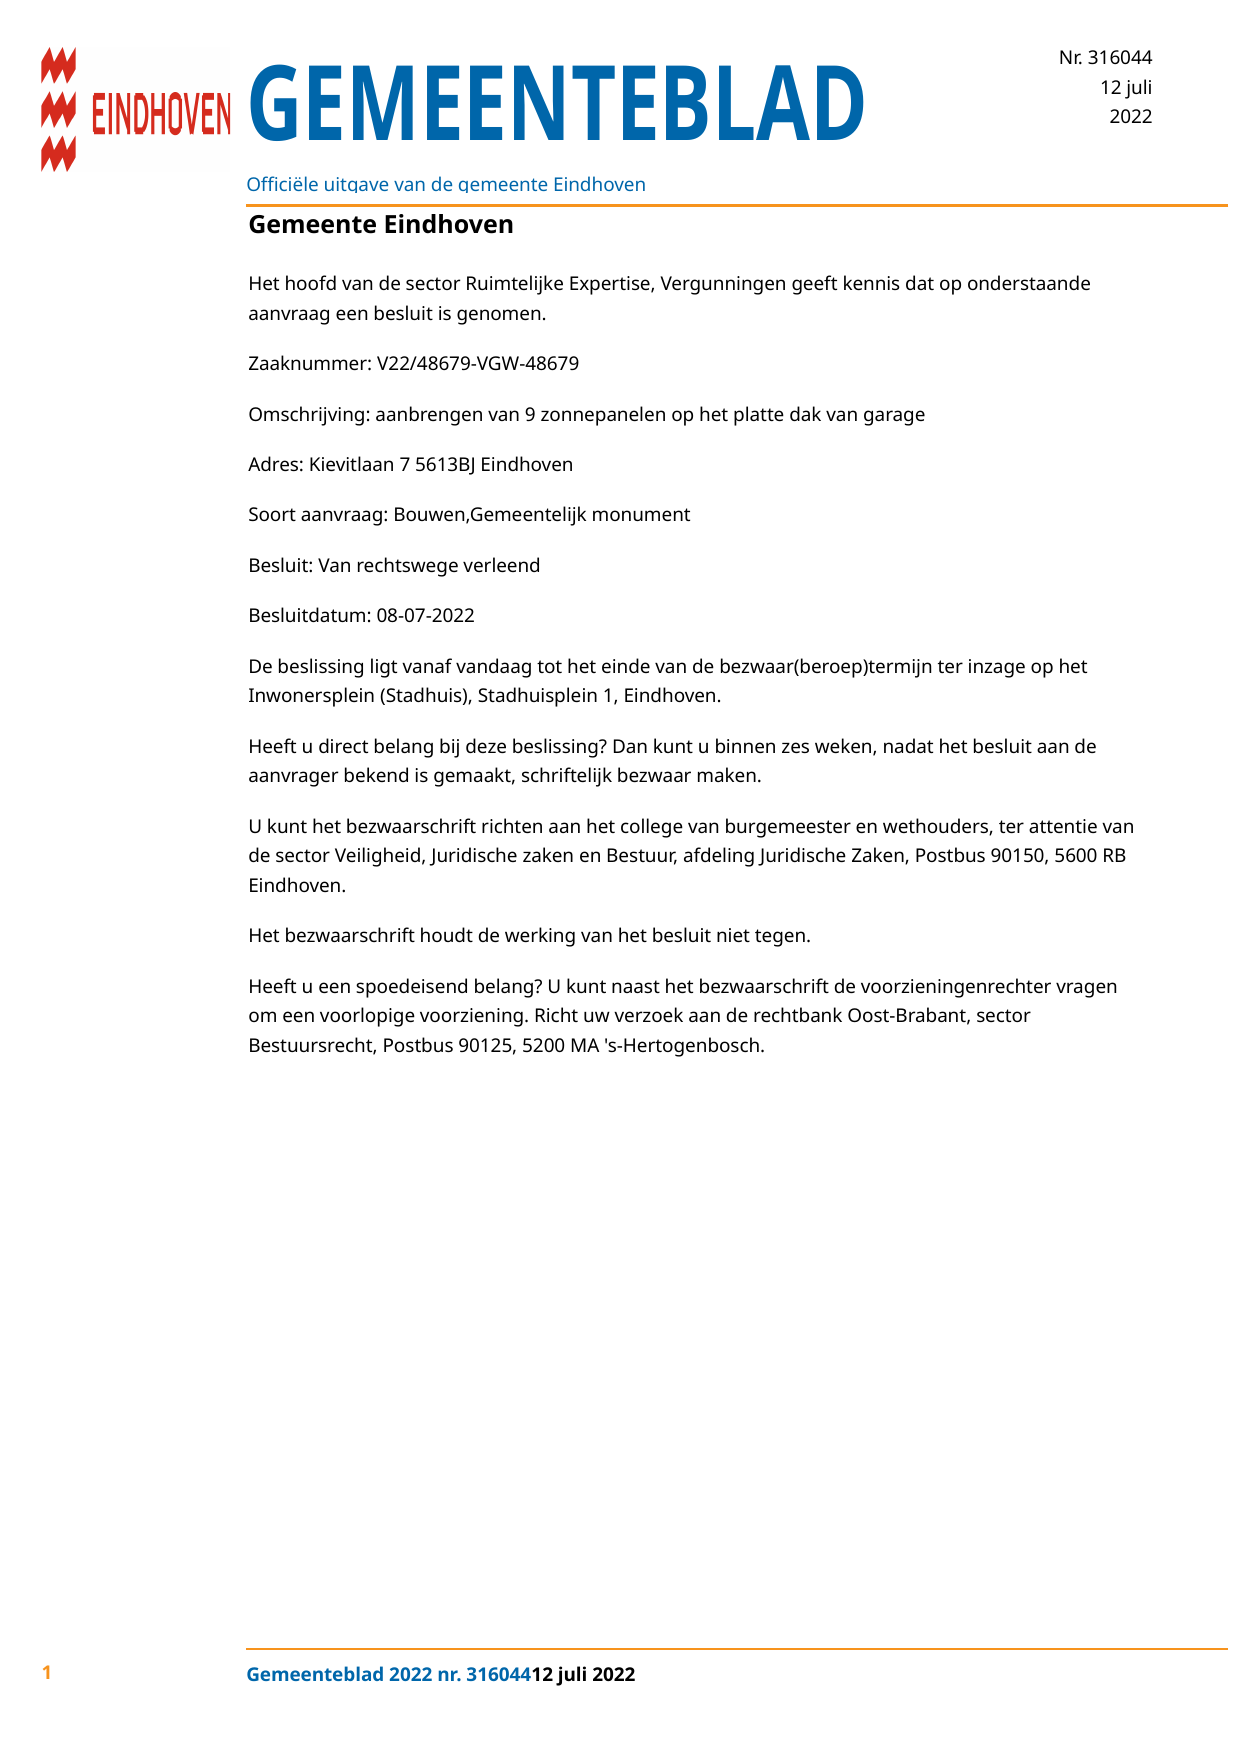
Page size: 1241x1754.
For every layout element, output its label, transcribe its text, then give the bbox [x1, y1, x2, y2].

text Adres: Kievitlaan 7 5613BJ Eindhoven [248, 451, 1152, 477]
text Het hoofd van de sector Ruimtelijke Expertise, Vergunningen geeft kennis dat op onderstaande aanvraag een besluit is genomen. [248, 270, 1152, 326]
text U kunt het bezwaarschrift richten aan het college van burgemeester en wethouders, ter attentie van de sector Veiligheid, Juridische zaken en Bestuur, afdeling Juridische Zaken, Postbus 90150, 5600 RB Eindhoven. [248, 813, 1152, 898]
text Heeft u een spoedeisend belang? U kunt naast het bezwaarschrift de voorzieningenrechter vragen om een voorlopige voorziening. Richt uw verzoek aan de rechtbank Oost-Brabant, sector Bestuursrecht, Postbus 90125, 5200 MA 's-Hertogenbosch. [248, 973, 1152, 1058]
text Heeft u direct belang bij deze beslissing? Dan kunt u binnen zes weken, nadat het besluit aan de aanvrager bekend is gemaakt, schriftelijk bezwaar maken. [248, 733, 1152, 788]
text Besluitdatum: 08-07-2022 [248, 602, 1152, 628]
text Omschrijving: aanbrengen van 9 zonnepanelen op het platte dak van garage [248, 401, 1152, 426]
text Het bezwaarschrift houdt de werking van het besluit niet tegen. [248, 922, 1152, 948]
text Gemeente Eindhoven [248, 207, 1152, 241]
text Soort aanvraag: Bouwen,Gemeentelijk monument [248, 502, 1152, 527]
text Besluit: Van rechtswege verleend [248, 552, 1152, 578]
text De beslissing ligt vanaf vandaag tot het einde van de bezwaar(beroep)termijn ter inzage op het Inwonersplein (Stadhuis), Stadhuisplein 1, Eindhoven. [248, 653, 1152, 708]
text Zaaknummer: V22/48679-VGW-48679 [248, 350, 1152, 376]
picture [41, 47, 231, 172]
